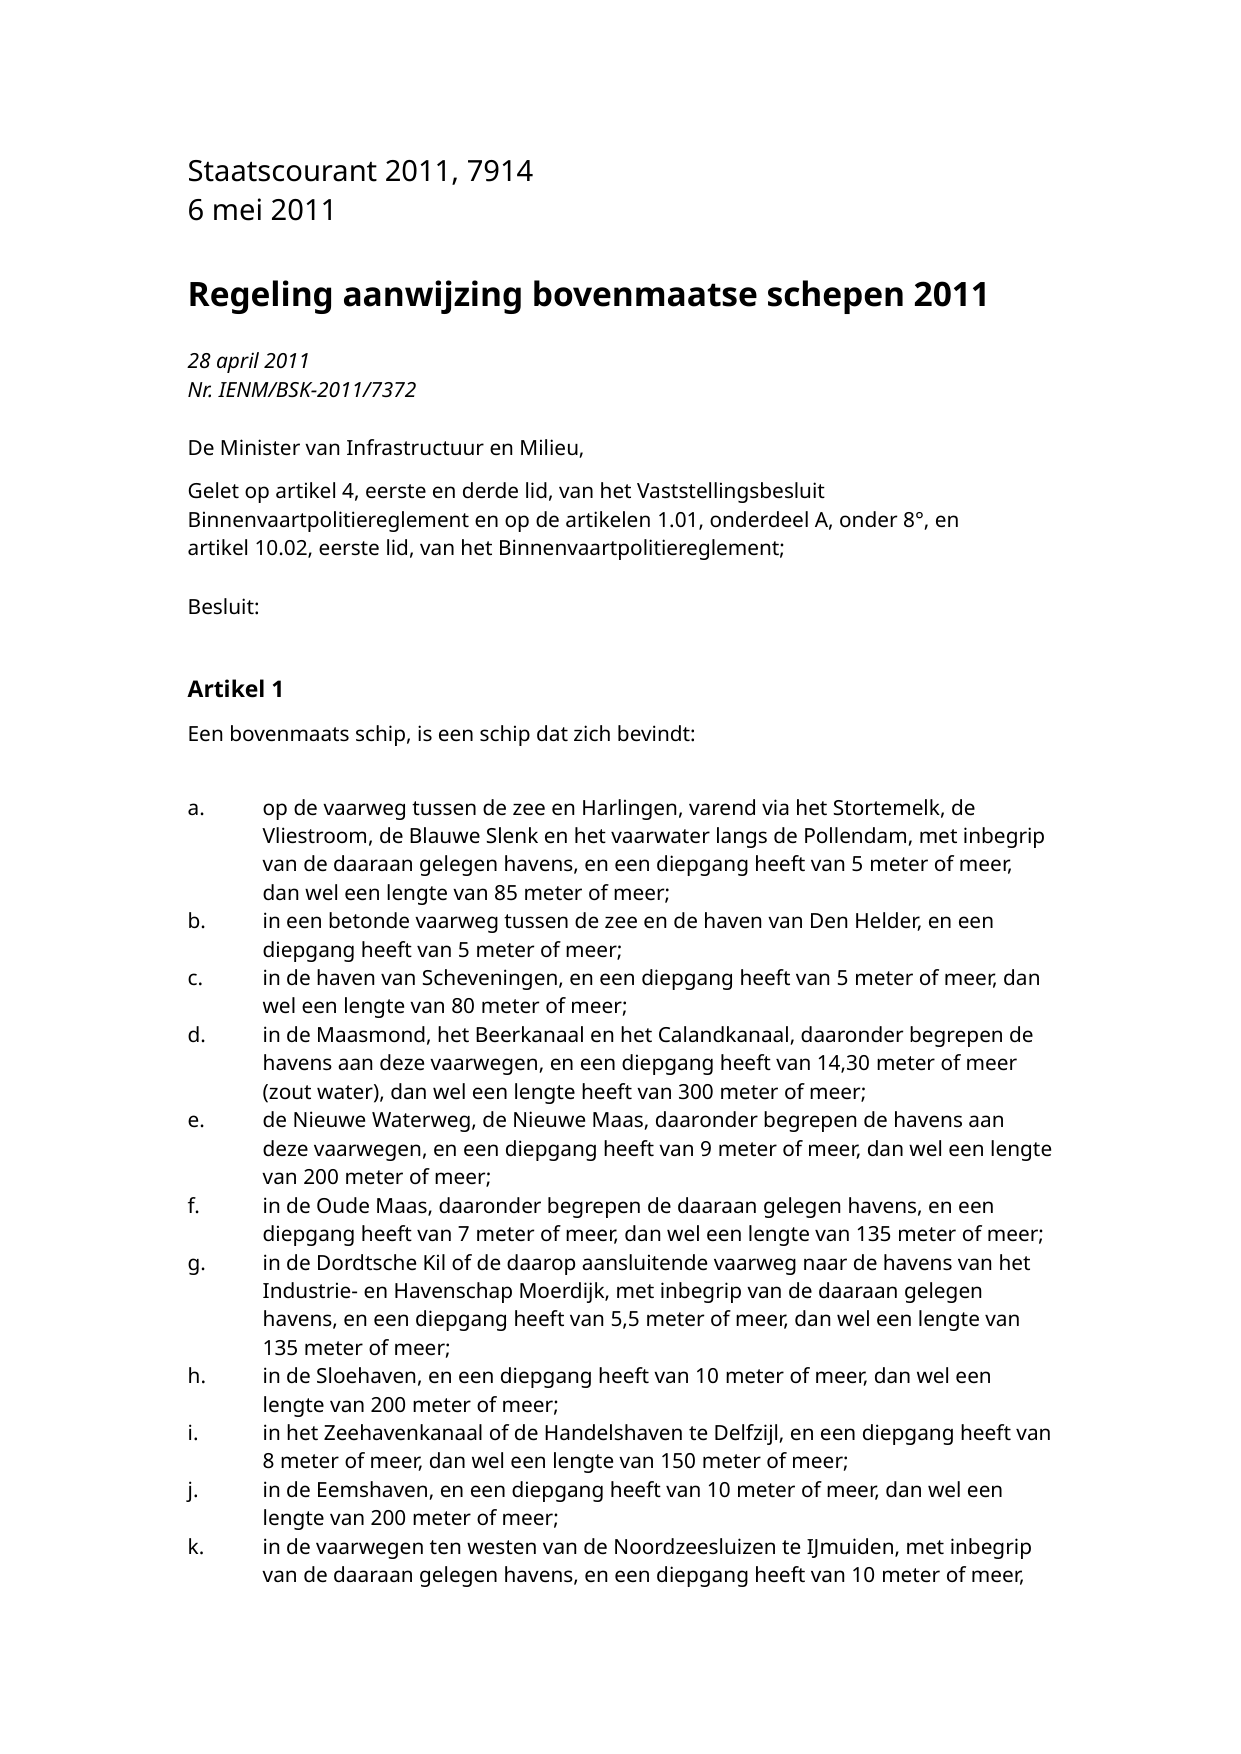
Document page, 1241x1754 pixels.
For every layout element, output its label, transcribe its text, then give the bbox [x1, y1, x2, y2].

list de Nieuwe Waterweg, de Nieuwe Maas, daaronder begrepen de havens aan deze vaarwegen, en een diepgang heeft van 9 meter of meer, dan wel een lengte van 200 meter of meer; [187, 1105, 1053, 1191]
list op de vaarweg tussen de zee en Harlingen, varend via het Stortemelk, de Vliestroom, de Blauwe Slenk en het vaarwater langs de Pollendam, met inbegrip van de daaraan gelegen havens, en een diepgang heeft van 5 meter of meer, dan wel een lengte van 85 meter of meer; [187, 793, 1053, 906]
text Staatscourant 2011, 7914 [187, 150, 1053, 190]
list in de Eemshaven, en een diepgang heeft van 10 meter of meer, dan wel een lengte van 200 meter of meer; [187, 1475, 1053, 1532]
text 28 april 2011 [187, 346, 1053, 375]
text Nr. IENM/BSK-2011/7372 [187, 375, 1053, 403]
text De Minister van Infrastructuur en Milieu, [187, 433, 1053, 462]
list in het Zeehavenkanaal of de Handelshaven te Delfzijl, en een diepgang heeft van 8 meter of meer, dan wel een lengte van 150 meter of meer; [187, 1418, 1053, 1475]
subtitle Artikel 1 [187, 673, 1053, 704]
list in een betonde vaarweg tussen de zee en de haven van Den Helder, en een diepgang heeft van 5 meter of meer; [187, 906, 1053, 963]
list in de Maasmond, het Beerkanaal en het Calandkanaal, daaronder begrepen de havens aan deze vaarwegen, en een diepgang heeft van 14,30 meter of meer (zout water), dan wel een lengte heeft van 300 meter of meer; [187, 1020, 1053, 1105]
list in de Sloehaven, en een diepgang heeft van 10 meter of meer, dan wel een lengte van 200 meter of meer; [187, 1361, 1053, 1418]
list in de Oude Maas, daaronder begrepen de daaraan gelegen havens, en een diepgang heeft van 7 meter of meer, dan wel een lengte van 135 meter of meer; [187, 1191, 1053, 1248]
subtitle Regeling aanwijzing bovenmaatse schepen 2011 [187, 271, 1053, 316]
text Besluit: [187, 592, 1053, 620]
text 6 mei 2011 [187, 190, 1053, 229]
text Gelet op artikel 4, eerste en derde lid, van het Vaststellingsbesluit Binnenvaartpolitiereglement en op de artikelen 1.01, onderdeel A, onder 8°, en artikel 10.02, eerste lid, van het Binnenvaartpolitiereglement; [187, 477, 1053, 562]
list in de vaarwegen ten westen van de Noordzeesluizen te IJmuiden, met inbegrip van de daaraan gelegen havens, en een diepgang heeft van 10 meter of meer, [187, 1532, 1053, 1589]
text Een bovenmaats schip, is een schip dat zich bevindt: [187, 719, 1053, 748]
list in de haven van Scheveningen, en een diepgang heeft van 5 meter of meer, dan wel een lengte van 80 meter of meer; [187, 963, 1053, 1020]
list in de Dordtsche Kil of de daarop aansluitende vaarweg naar de havens van het Industrie- en Havenschap Moerdijk, met inbegrip van de daaraan gelegen havens, en een diepgang heeft van 5,5 meter of meer, dan wel een lengte van 135 meter of meer; [187, 1248, 1053, 1361]
